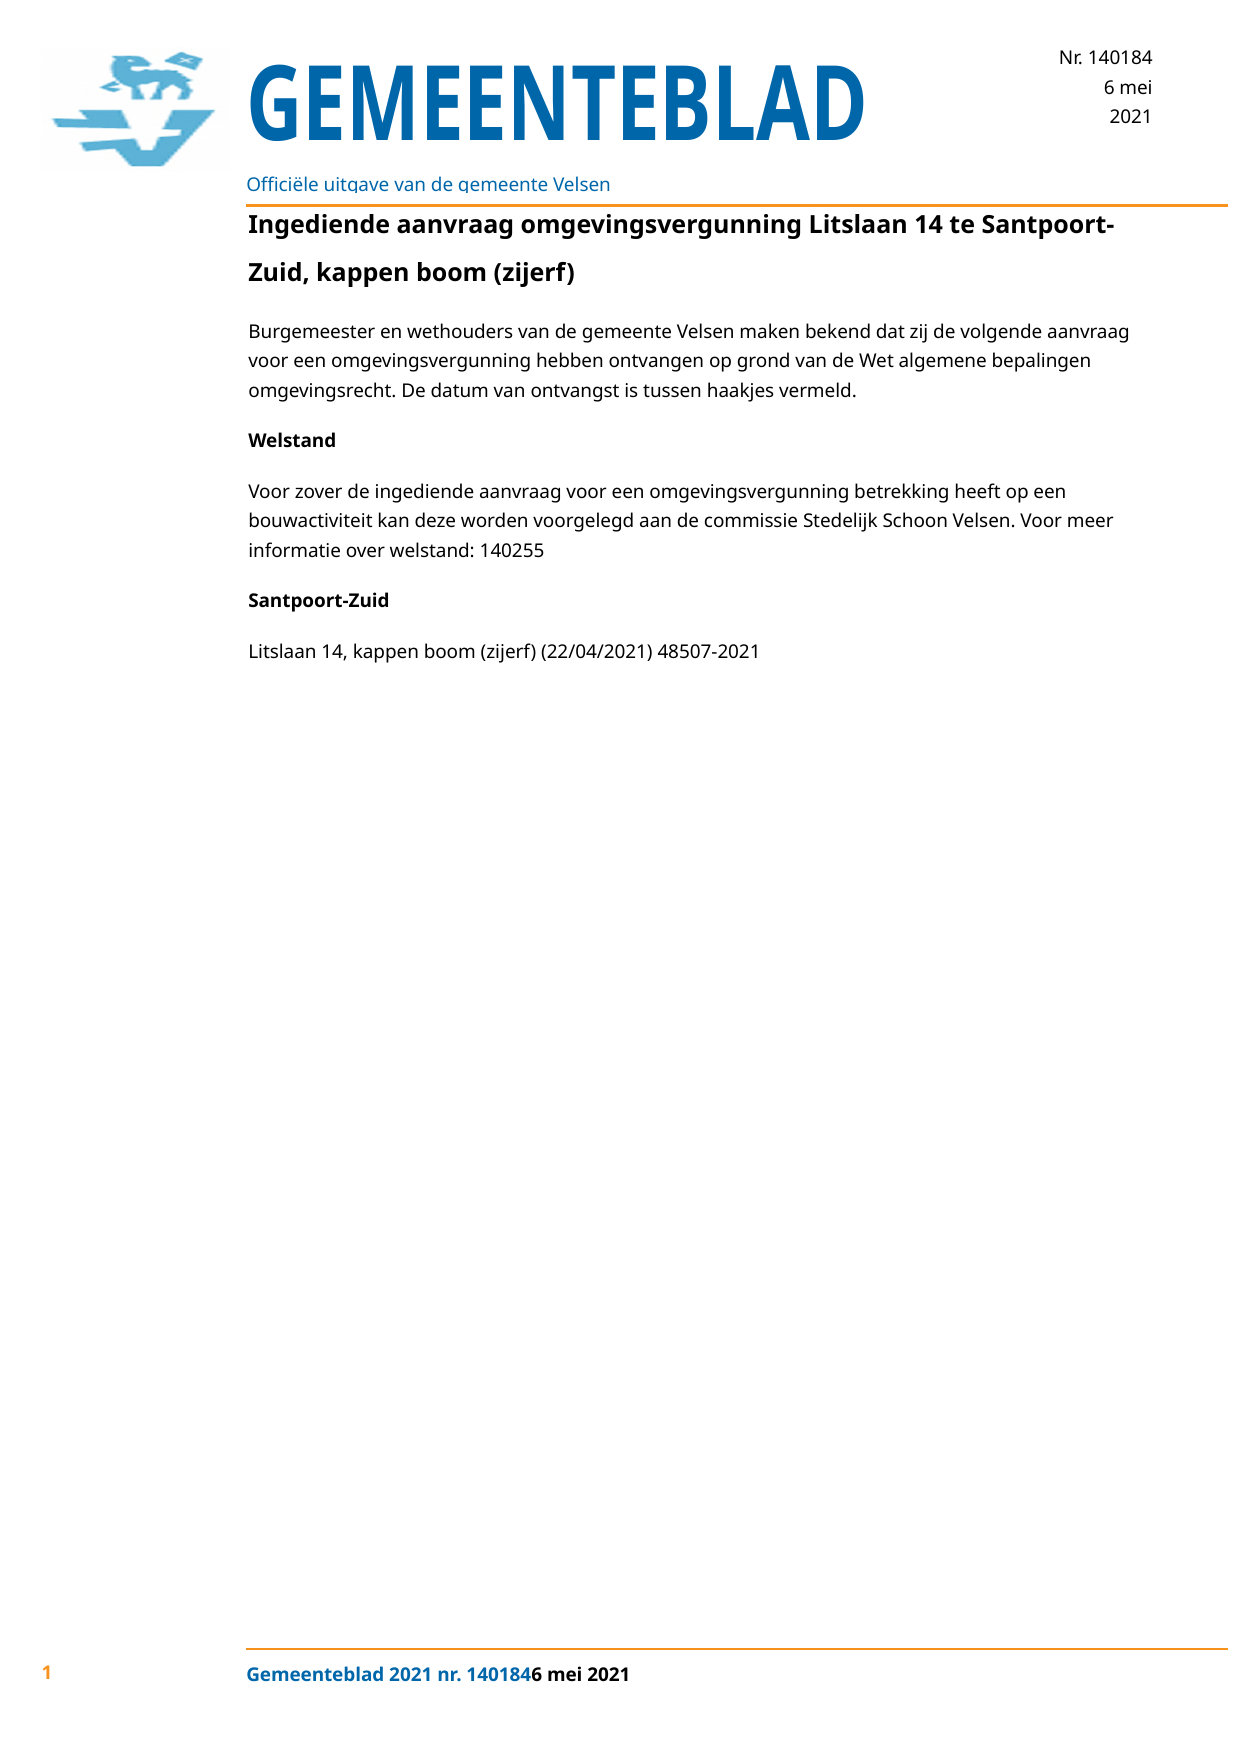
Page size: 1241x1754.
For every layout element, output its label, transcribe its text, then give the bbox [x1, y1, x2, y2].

text Burgemeester en wethouders van de gemeente Velsen maken bekend dat zij de volgende aanvraag voor een omgevingsvergunning hebben ontvangen op grond van de Wet algemene bepalingen omgevingsrecht. De datum van ontvangst is tussen haakjes vermeld. [248, 318, 1152, 403]
text Santpoort-Zuid [248, 587, 1152, 613]
picture [41, 47, 231, 172]
text Ingediende aanvraag omgevingsvergunning Litslaan 14 te Santpoort-Zuid, kappen boom (zijerf) [248, 207, 1152, 288]
text Welstand [248, 427, 1152, 453]
text Litslaan 14, kappen boom (zijerf) (22/04/2021) 48507-2021 [248, 638, 1152, 664]
text Voor zover de ingediende aanvraag voor een omgevingsvergunning betrekking heeft op een bouwactiviteit kan deze worden voorgelegd aan de commissie Stedelijk Schoon Velsen. Voor meer informatie over welstand: 140255 [248, 478, 1152, 563]
